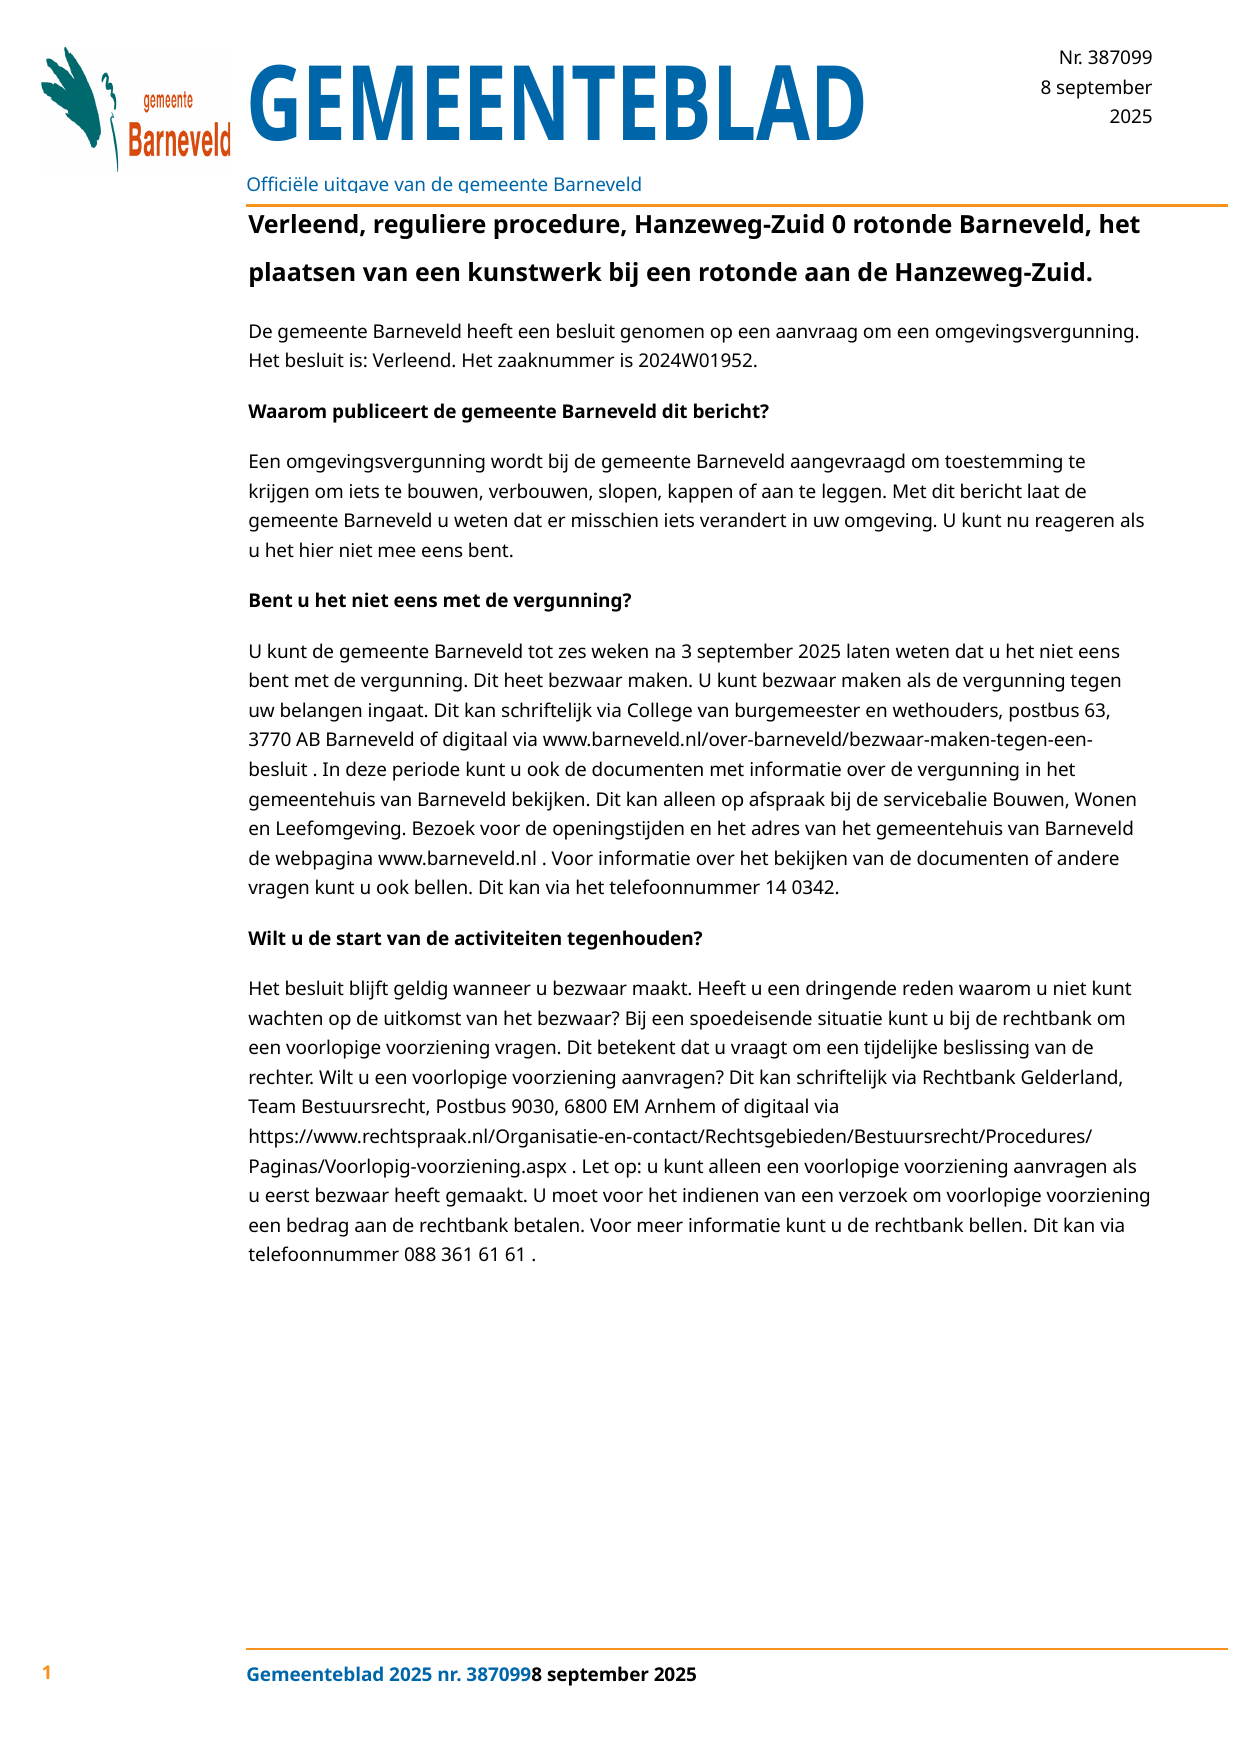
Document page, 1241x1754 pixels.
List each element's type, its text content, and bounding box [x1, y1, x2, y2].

text U kunt de gemeente Barneveld tot zes weken na 3 september 2025 laten weten dat u het niet eens bent met de vergunning. Dit heet bezwaar maken. U kunt bezwaar maken als de vergunning tegen uw belangen ingaat. Dit kan schriftelijk via College van burgemeester en wethouders, postbus 63, 3770 AB Barneveld of digitaal via www.barneveld.nl/over-barneveld/bezwaar-maken-tegen-een-besluit . In deze periode kunt u ook de documenten met informatie over de vergunning in het gemeentehuis van Barneveld bekijken. Dit kan alleen op afspraak bij de servicebalie Bouwen, Wonen en Leefomgeving. Bezoek voor de openingstijden en het adres van het gemeentehuis van Barneveld de webpagina www.barneveld.nl . Voor informatie over het bekijken van de documenten of andere vragen kunt u ook bellen. Dit kan via het telefoonnummer 14 0342. [248, 638, 1152, 900]
text Waarom publiceert de gemeente Barneveld dit bericht? [248, 398, 1152, 424]
text Het besluit blijft geldig wanneer u bezwaar maakt. Heeft u een dringende reden waarom u niet kunt wachten op de uitkomst van het bezwaar? Bij een spoedeisende situatie kunt u bij de rechtbank om een voorlopige voorziening vragen. Dit betekent dat u vraagt om een tijdelijke beslissing van de rechter. Wilt u een voorlopige voorziening aanvragen? Dit kan schriftelijk via Rechtbank Gelderland, Team Bestuursrecht, Postbus 9030, 6800 EM Arnhem of digitaal via https://www.rechtspraak.nl/Organisatie-en-contact/Rechtsgebieden/Bestuursrecht/Procedures/Paginas/Voorlopig-voorziening.aspx . Let op: u kunt alleen een voorlopige voorziening aanvragen als u eerst bezwaar heeft gemaakt. U moet voor het indienen van een verzoek om voorlopige voorziening een bedrag aan de rechtbank betalen. Voor meer informatie kunt u de rechtbank bellen. Dit kan via telefoonnummer 088 361 61 61 . [248, 975, 1152, 1267]
text Verleend, reguliere procedure, Hanzeweg-Zuid 0 rotonde Barneveld, het plaatsen van een kunstwerk bij een rotonde aan de Hanzeweg-Zuid. [248, 207, 1152, 288]
text Bent u het niet eens met de vergunning? [248, 587, 1152, 613]
text Een omgevingsvergunning wordt bij de gemeente Barneveld aangevraagd om toestemming te krijgen om iets te bouwen, verbouwen, slopen, kappen of aan te leggen. Met dit bericht laat de gemeente Barneveld u weten dat er misschien iets verandert in uw omgeving. U kunt nu reageren als u het hier niet mee eens bent. [248, 448, 1152, 563]
text De gemeente Barneveld heeft een besluit genomen op een aanvraag om een omgevingsvergunning. Het besluit is: Verleend. Het zaaknummer is 2024W01952. [248, 318, 1152, 373]
picture [41, 47, 231, 172]
text Wilt u de start van de activiteiten tegenhouden? [248, 925, 1152, 951]
